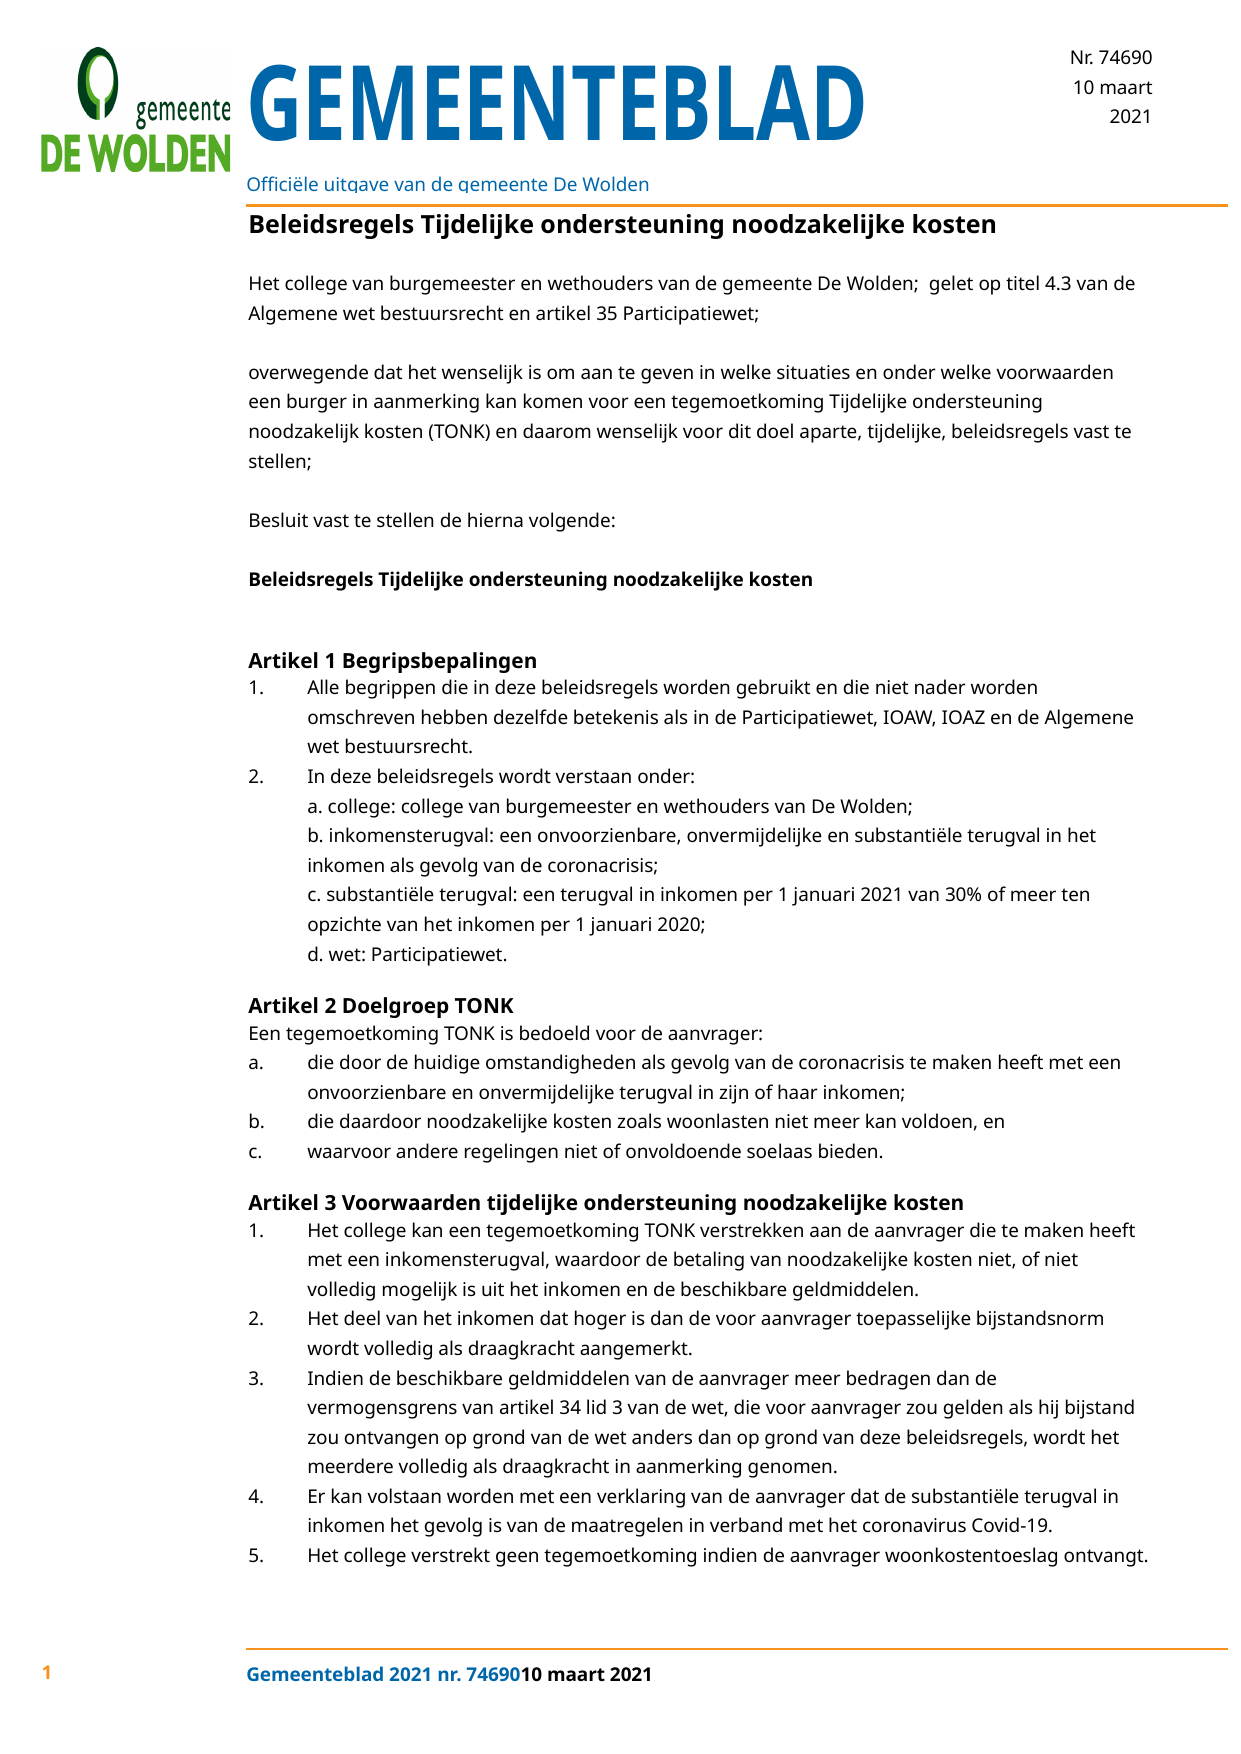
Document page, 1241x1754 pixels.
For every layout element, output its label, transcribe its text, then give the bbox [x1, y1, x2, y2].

text Beleidsregels Tijdelijke ondersteuning noodzakelijke kosten [248, 566, 1152, 592]
list Het college verstrekt geen tegemoetkoming indien de aanvrager woonkostentoeslag ontvangt. [248, 1542, 1152, 1568]
list d. wet: Participatiewet. [248, 941, 1152, 967]
text Artikel 2 Doelgroep TONK [248, 991, 1152, 1020]
list waarvoor andere regelingen niet of onvoldoende soelaas bieden. [248, 1138, 1152, 1164]
list c. substantiële terugval: een terugval in inkomen per 1 januari 2021 van 30% of meer ten opzichte van het inkomen per 1 januari 2020; [248, 882, 1152, 937]
list Indien de beschikbare geldmiddelen van de aanvrager meer bedragen dan de vermogensgrens van artikel 34 lid 3 van de wet, die voor aanvrager zou gelden als hij bijstand zou ontvangen op grond van de wet anders dan op grond van deze beleidsregels, wordt het meerdere volledig als draagkracht in aanmerking genomen. [248, 1365, 1152, 1479]
list die daardoor noodzakelijke kosten zoals woonlasten niet meer kan voldoen, en [248, 1108, 1152, 1134]
text Artikel 1 Begripsbepalingen [248, 646, 1152, 674]
list Het deel van het inkomen dat hoger is dan de voor aanvrager toepasselijke bijstandsnorm wordt volledig als draagkracht aangemerkt. [248, 1306, 1152, 1361]
list Alle begrippen die in deze beleidsregels worden gebruikt en die niet nader worden omschreven hebben dezelfde betekenis als in de Participatiewet, IOAW, IOAZ en de Algemene wet bestuursrecht. [248, 674, 1152, 759]
list Er kan volstaan worden met een verklaring van de aanvrager dat de substantiële terugval in inkomen het gevolg is van de maatregelen in verband met het coronavirus Covid-19. [248, 1483, 1152, 1538]
list a. college: college van burgemeester en wethouders van De Wolden; [248, 793, 1152, 819]
picture [41, 47, 231, 172]
text overwegende dat het wenselijk is om aan te geven in welke situaties en onder welke voorwaarden een burger in aanmerking kan komen voor een tegemoetkoming Tijdelijke ondersteuning noodzakelijk kosten (TONK) en daarom wenselijk voor dit doel aparte, tijdelijke, beleidsregels vast te stellen; [248, 359, 1152, 473]
text Besluit vast te stellen de hierna volgende: [248, 507, 1152, 533]
text Een tegemoetkoming TONK is bedoeld voor de aanvrager: [248, 1020, 1152, 1045]
list Het college kan een tegemoetkoming TONK verstrekken aan de aanvrager die te maken heeft met een inkomensterugval, waardoor de betaling van noodzakelijke kosten niet, of niet volledig mogelijk is uit het inkomen en de beschikbare geldmiddelen. [248, 1217, 1152, 1302]
list die door de huidige omstandigheden als gevolg van de coronacrisis te maken heeft met een onvoorzienbare en onvermijdelijke terugval in zijn of haar inkomen; [248, 1049, 1152, 1104]
text Beleidsregels Tijdelijke ondersteuning noodzakelijke kosten [248, 207, 1152, 241]
text Artikel 3 Voorwaarden tijdelijke ondersteuning noodzakelijke kosten [248, 1188, 1152, 1217]
list b. inkomensterugval: een onvoorzienbare, onvermijdelijke en substantiële terugval in het inkomen als gevolg van de coronacrisis; [248, 822, 1152, 878]
list In deze beleidsregels wordt verstaan onder: [248, 763, 1152, 789]
text Het college van burgemeester en wethouders van de gemeente De Wolden; gelet op titel 4.3 van de Algemene wet bestuursrecht en artikel 35 Participatiewet; [248, 270, 1152, 326]
